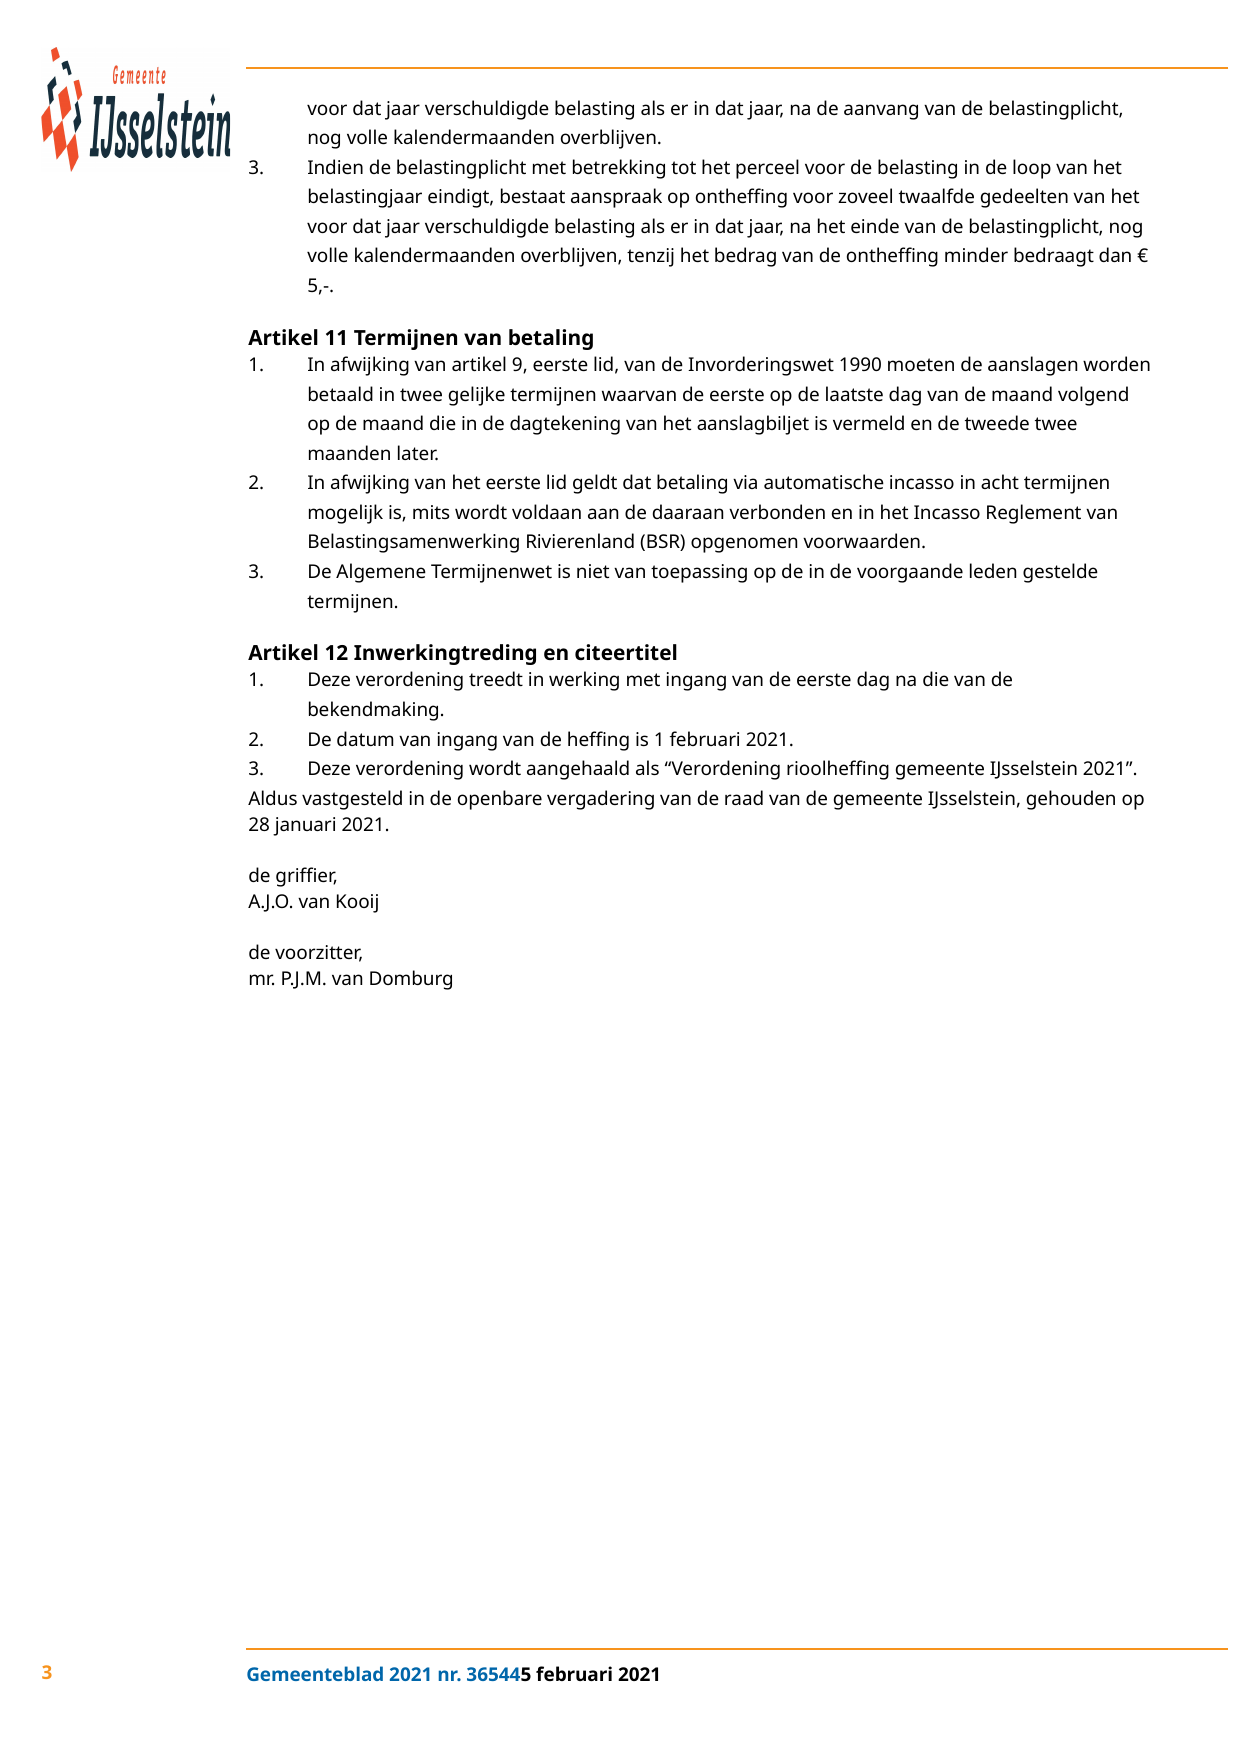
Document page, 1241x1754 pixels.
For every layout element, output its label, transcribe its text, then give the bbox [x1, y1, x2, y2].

text A.J.O. van Kooij [248, 888, 1152, 914]
text Aldus vastgesteld in de openbare vergadering van de raad van de gemeente IJsselstein, gehouden op 28 januari 2021. [248, 785, 1152, 836]
text Artikel 12 Inwerkingtreding en citeertitel [248, 638, 1152, 667]
text de griffier, [248, 862, 1152, 888]
list De datum van ingang van de heffing is 1 februari 2021. [248, 726, 1152, 752]
text Artikel 11 Termijnen van betaling [248, 323, 1152, 351]
list voor dat jaar verschuldigde belasting als er in dat jaar, na de aanvang van de belastingplicht, nog volle kalendermaanden overblijven. [248, 95, 1152, 150]
text mr. P.J.M. van Domburg [248, 965, 1152, 991]
list Deze verordening wordt aangehaald als “Verordening rioolheffing gemeente IJsselstein 2021”. [248, 755, 1152, 781]
picture [41, 47, 231, 172]
list In afwijking van artikel 9, eerste lid, van de Invorderingswet 1990 moeten de aanslagen worden betaald in twee gelijke termijnen waarvan de eerste op de laatste dag van de maand volgend op de maand die in de dagtekening van het aanslagbiljet is vermeld en de tweede twee maanden later. [248, 351, 1152, 466]
list De Algemene Termijnenwet is niet van toepassing op de in de voorgaande leden gestelde termijnen. [248, 558, 1152, 613]
list In afwijking van het eerste lid geldt dat betaling via automatische incasso in acht termijnen mogelijk is, mits wordt voldaan aan de daaraan verbonden en in het Incasso Reglement van Belastingsamenwerking Rivierenland (BSR) opgenomen voorwaarden. [248, 469, 1152, 554]
list Deze verordening treedt in werking met ingang van de eerste dag na die van de bekendmaking. [248, 667, 1152, 722]
text de voorzitter, [248, 939, 1152, 965]
list Indien de belastingplicht met betrekking tot het perceel voor de belasting in de loop van het belastingjaar eindigt, bestaat aanspraak op ontheffing voor zoveel twaalfde gedeelten van het voor dat jaar verschuldigde belasting als er in dat jaar, na het einde van de belastingplicht, nog volle kalendermaanden overblijven, tenzij het bedrag van de ontheffing minder bedraagt dan € 5,-. [248, 154, 1152, 298]
